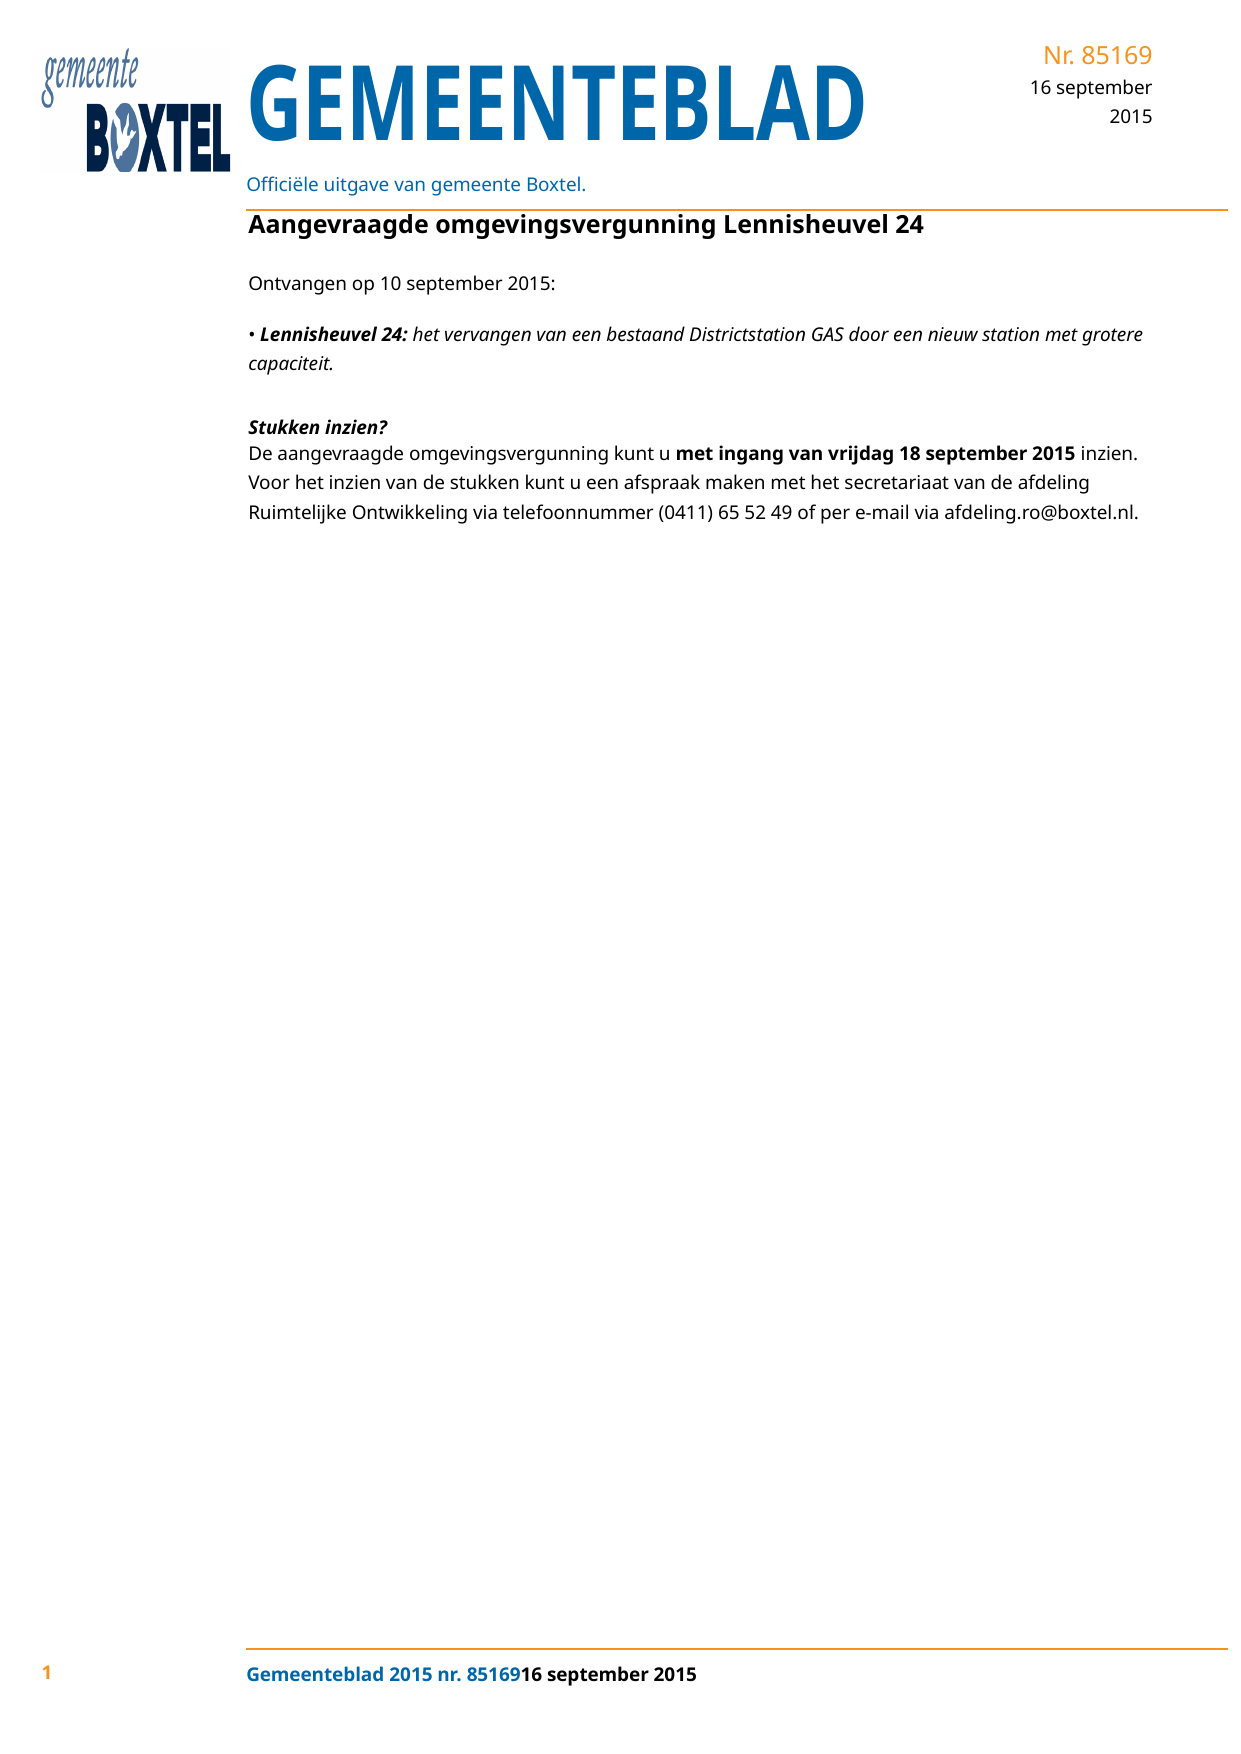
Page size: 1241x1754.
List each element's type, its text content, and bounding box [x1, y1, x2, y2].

text Aangevraagde omgevingsvergunning Lennisheuvel 24 [248, 211, 1152, 241]
text • Lennisheuvel 24: het vervangen van een bestaand Districtstation GAS door een nieuw station met grotere capaciteit. [248, 321, 1152, 376]
picture [41, 47, 231, 172]
text Ontvangen op 10 september 2015: [248, 270, 1152, 296]
text De aangevraagde omgevingsvergunning kunt u met ingang van vrijdag 18 september 2015 inzien. Voor het inzien van de stukken kunt u een afspraak maken met het secretariaat van de afdeling Ruimtelijke Ontwikkeling via telefoonnummer (0411) 65 52 49 of per e-mail via afdeling.ro@boxtel.nl. [248, 440, 1152, 525]
text Stukken inzien? [248, 414, 1152, 440]
